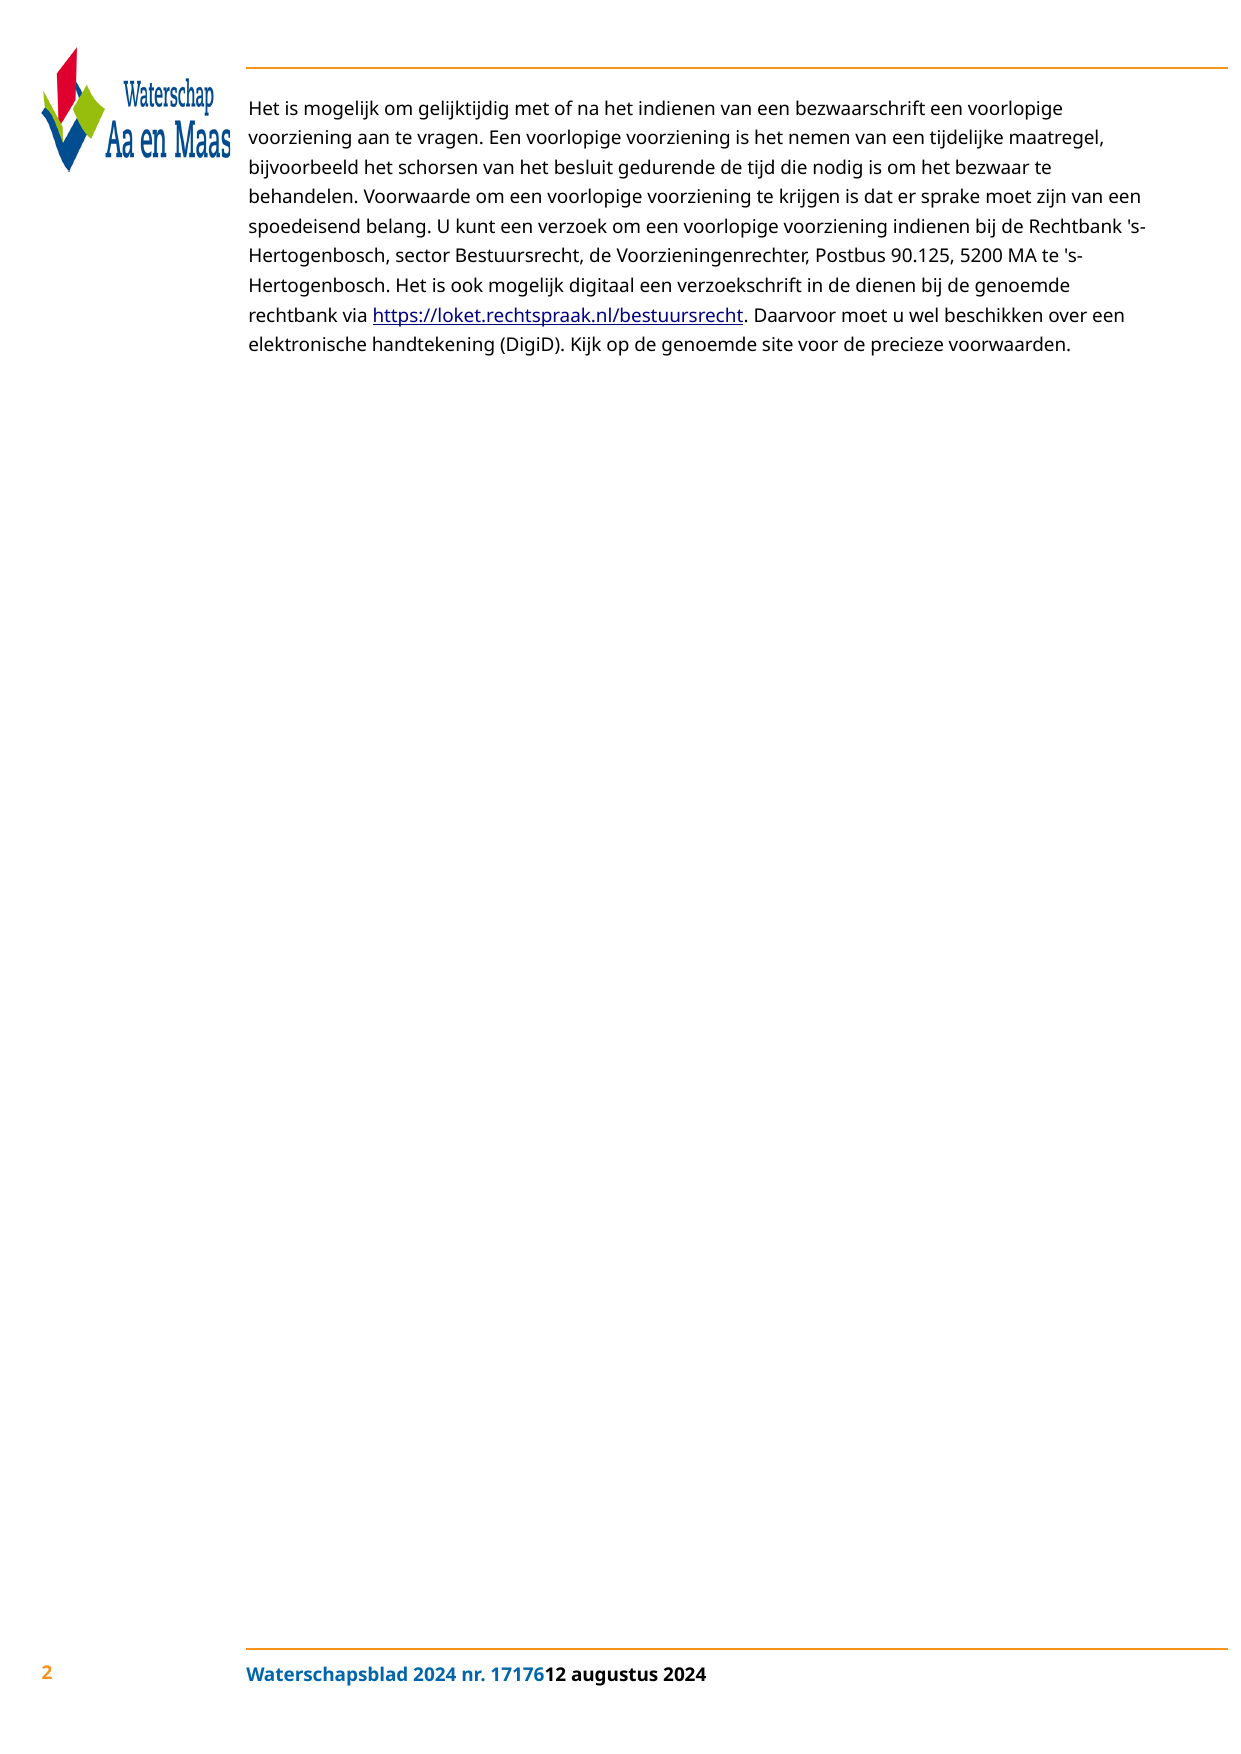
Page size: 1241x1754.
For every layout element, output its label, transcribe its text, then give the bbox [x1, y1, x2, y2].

text Het is mogelijk om gelijktijdig met of na het indienen van een bezwaarschrift een voorlopige voorziening aan te vragen. Een voorlopige voorziening is het nemen van een tijdelijke maatregel, bijvoorbeeld het schorsen van het besluit gedurende de tijd die nodig is om het bezwaar te behandelen. Voorwaarde om een voorlopige voorziening te krijgen is dat er sprake moet zijn van een spoedeisend belang. U kunt een verzoek om een voorlopige voorziening indienen bij de Rechtbank 's-Hertogenbosch, sector Bestuursrecht, de Voorzieningenrechter, Postbus 90.125, 5200 MA te 's-Hertogenbosch. Het is ook mogelijk digitaal een verzoekschrift in de dienen bij de genoemde rechtbank via https://loket.rechtspraak.nl/bestuursrecht. Daarvoor moet u wel beschikken over een elektronische handtekening (DigiD). Kijk op de genoemde site voor de precieze voorwaarden. [248, 95, 1152, 357]
picture [41, 47, 231, 172]
